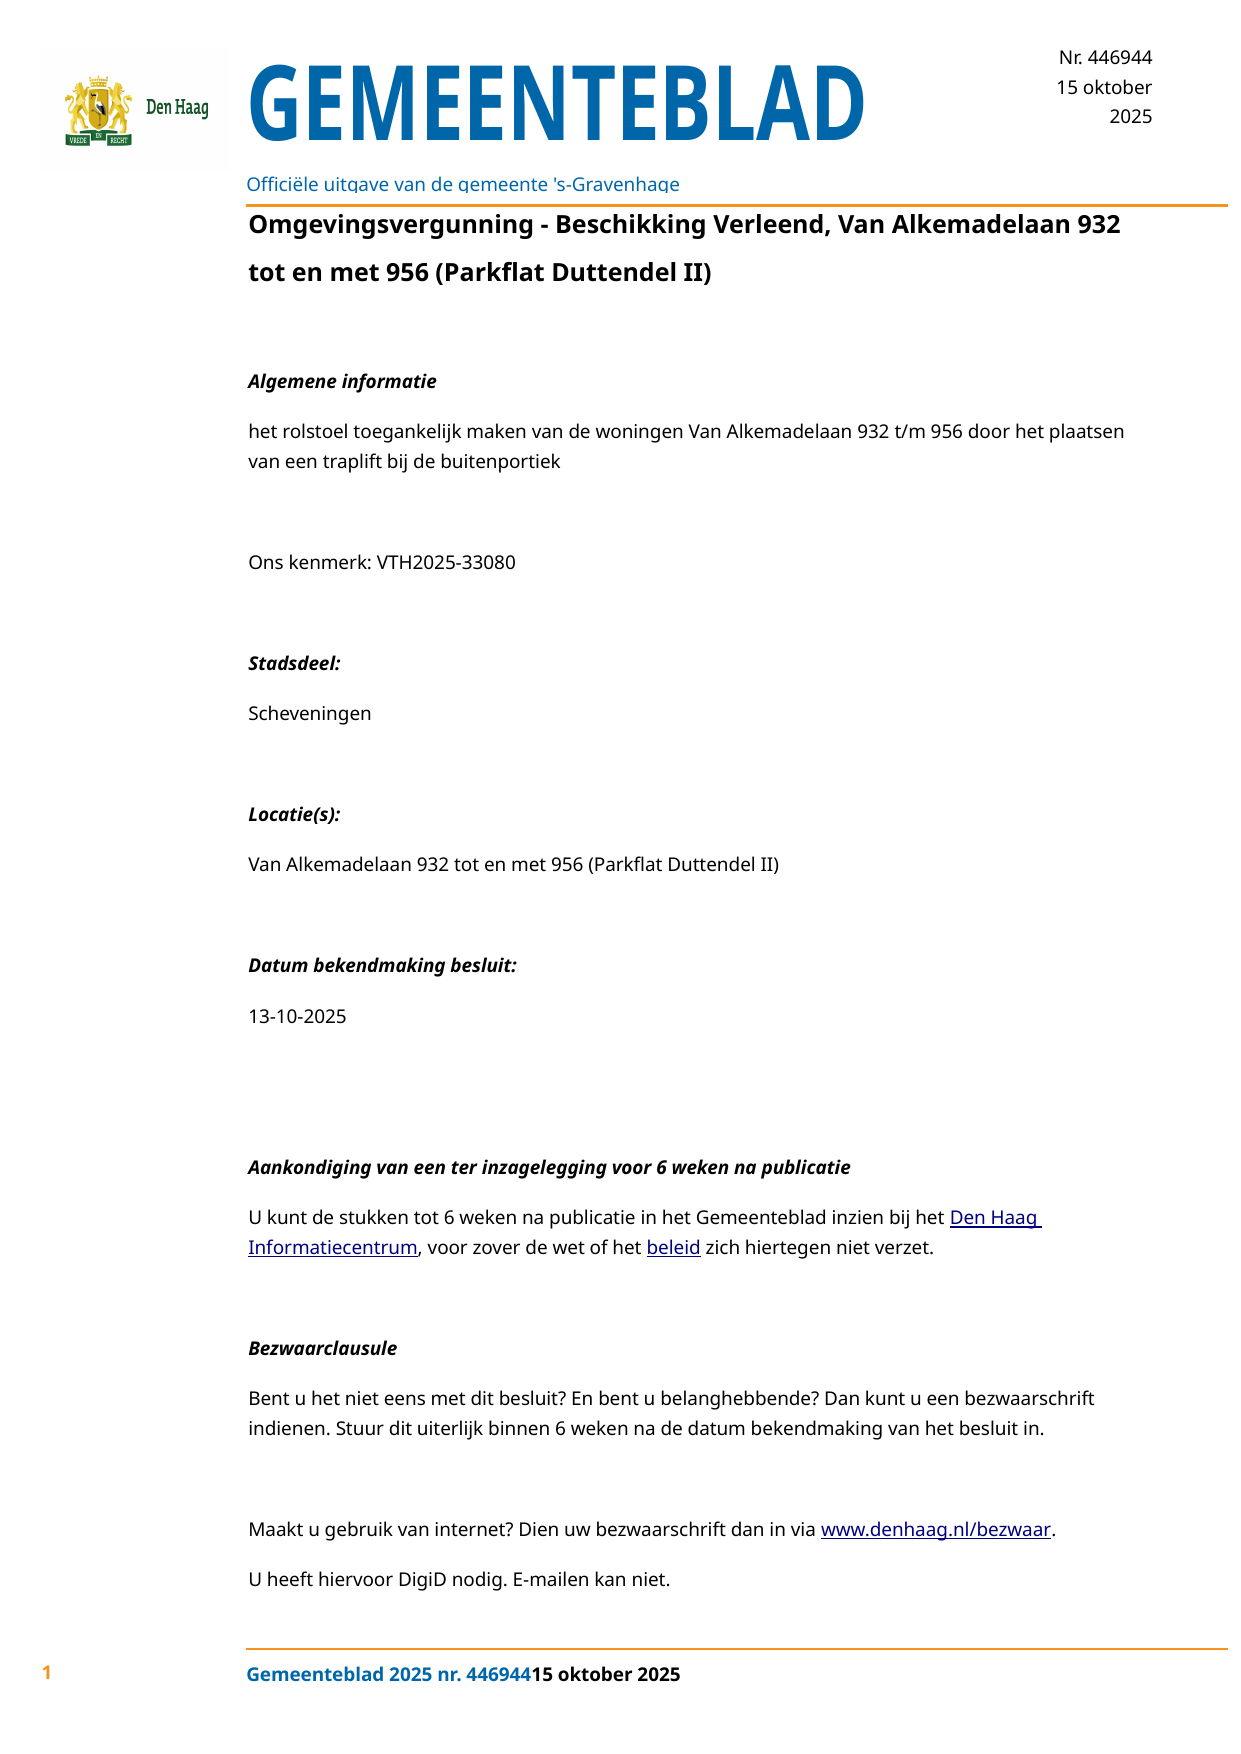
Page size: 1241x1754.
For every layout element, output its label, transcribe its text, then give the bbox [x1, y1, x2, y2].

text Bent u het niet eens met dit besluit? En bent u belanghebbende? Dan kunt u een bezwaarschrift indienen. Stuur dit uiterlijk binnen 6 weken na de datum bekendmaking van het besluit in. [248, 1385, 1152, 1441]
text Aankondiging van een ter inzagelegging voor 6 weken na publicatie [248, 1154, 1152, 1180]
text Locatie(s): [248, 801, 1152, 827]
text Maakt u gebruik van internet? Dien uw bezwaarschrift dan in via www.denhaag.nl/bezwaar. [248, 1516, 1152, 1542]
text Omgevingsvergunning - Beschikking Verleend, Van Alkemadelaan 932 tot en met 956 (Parkflat Duttendel II) [248, 207, 1152, 288]
text Van Alkemadelaan 932 tot en met 956 (Parkflat Duttendel II) [248, 852, 1152, 877]
text U heeft hiervoor DigiD nodig. E-mailen kan niet. [248, 1566, 1152, 1592]
text Stadsdeel: [248, 650, 1152, 676]
text Scheveningen [248, 700, 1152, 726]
text Bezwaarclausule [248, 1335, 1152, 1361]
text het rolstoel toegankelijk maken van de woningen Van Alkemadelaan 932 t/m 956 door het plaatsen van een traplift bij de buitenportiek [248, 419, 1152, 474]
picture [41, 47, 231, 172]
text Datum bekendmaking besluit: [248, 952, 1152, 978]
text U kunt de stukken tot 6 weken na publicatie in het Gemeenteblad inzien bij het Den Haag Informatiecentrum, voor zover de wet of het beleid zich hiertegen niet verzet. [248, 1204, 1152, 1260]
text 13-10-2025 [248, 1003, 1152, 1029]
text Algemene informatie [248, 368, 1152, 394]
text Ons kenmerk: VTH2025-33080 [248, 549, 1152, 575]
